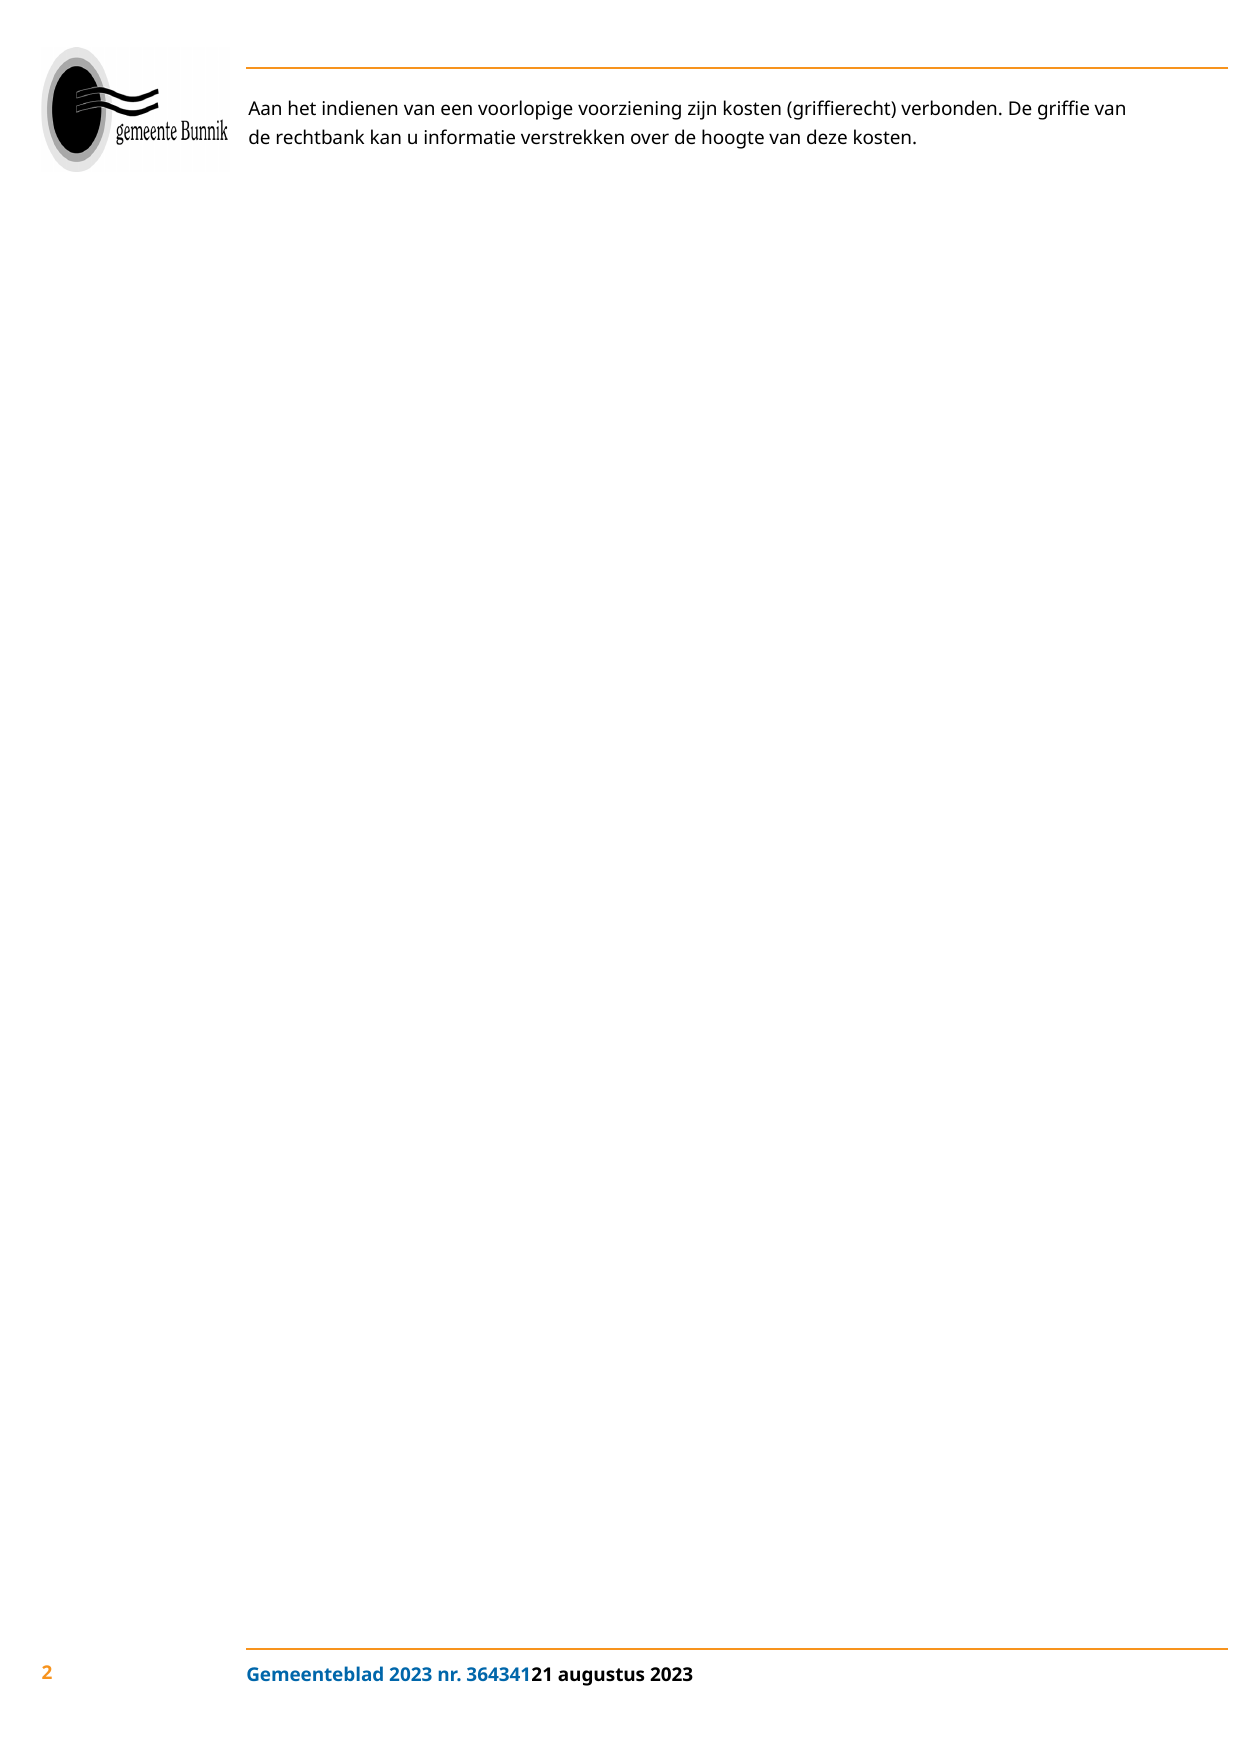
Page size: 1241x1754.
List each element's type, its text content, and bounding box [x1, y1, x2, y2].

text Aan het indienen van een voorlopige voorziening zijn kosten (griffierecht) verbonden. De griffie van de rechtbank kan u informatie verstrekken over de hoogte van deze kosten. [248, 95, 1152, 150]
picture [41, 47, 231, 172]
